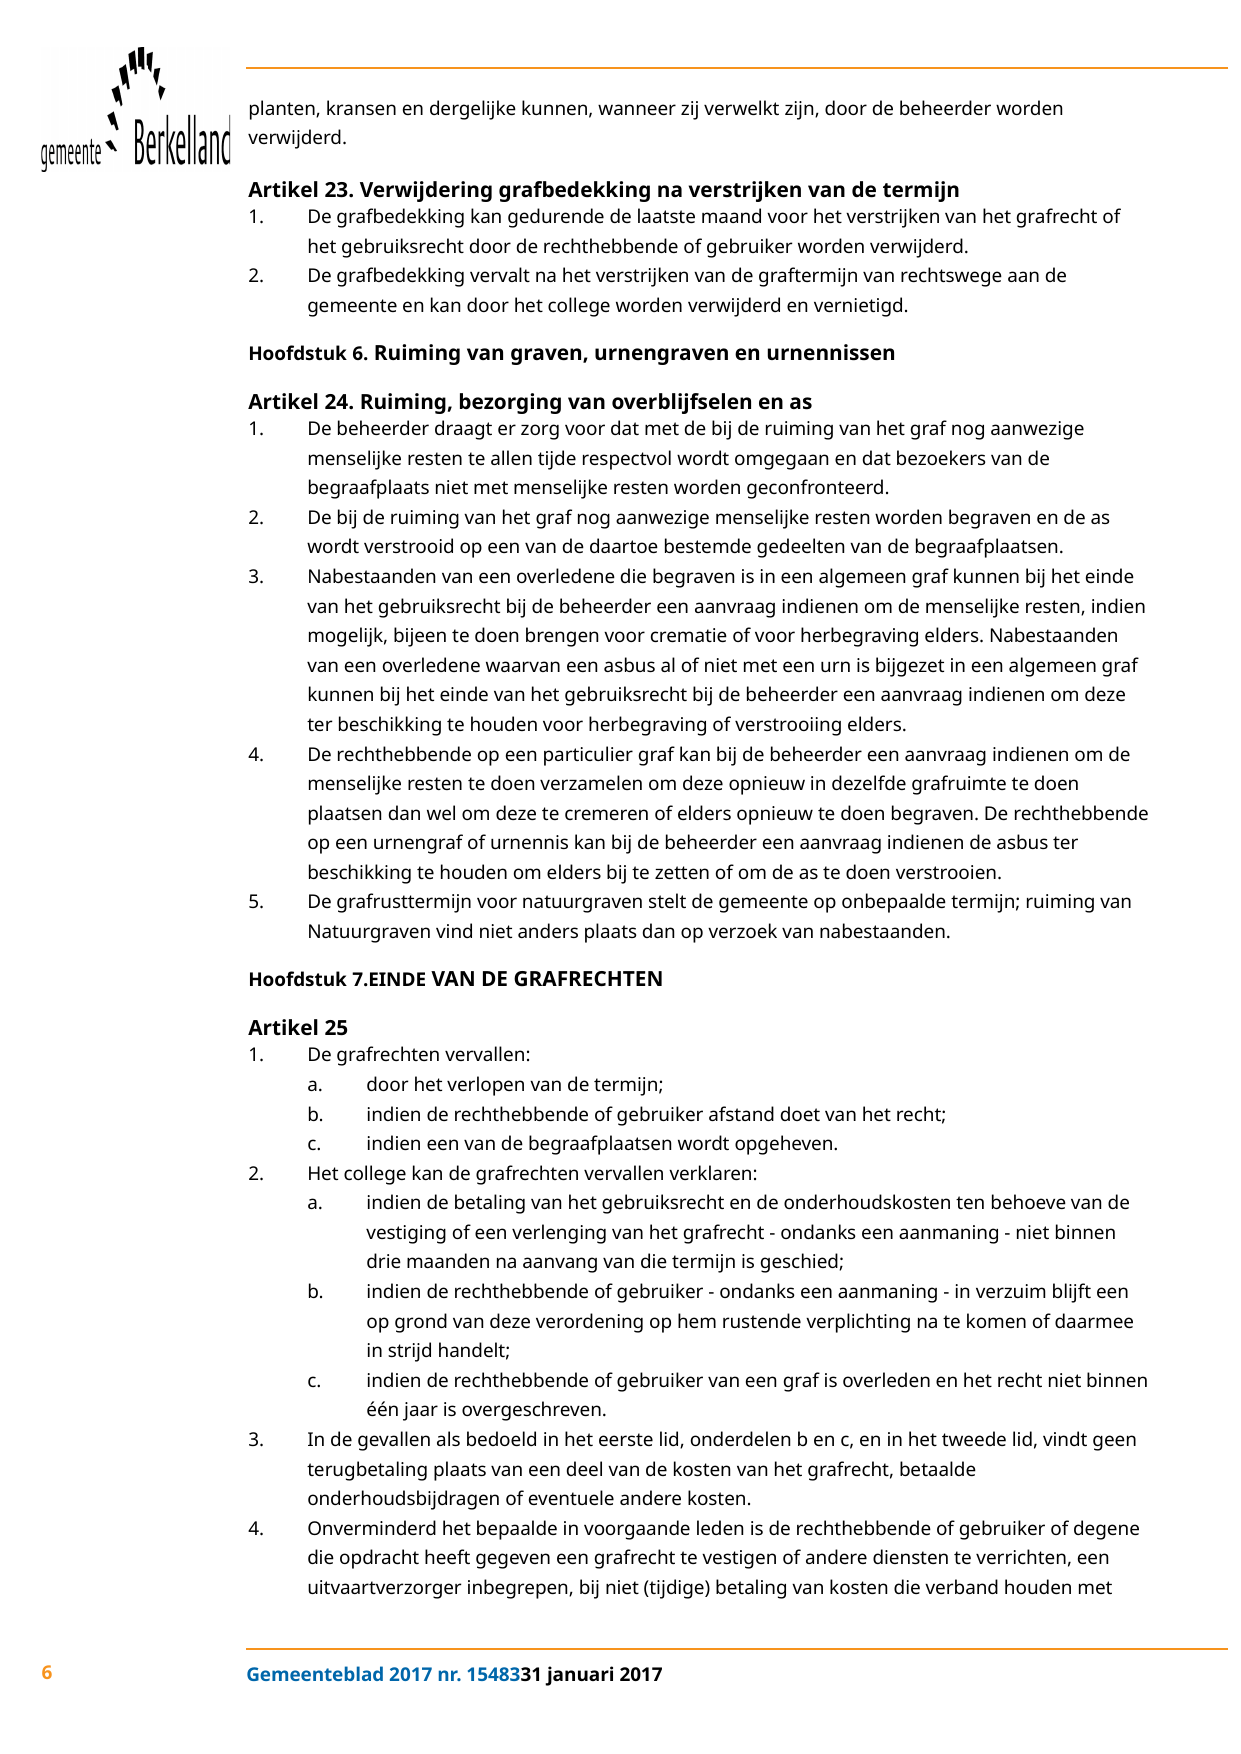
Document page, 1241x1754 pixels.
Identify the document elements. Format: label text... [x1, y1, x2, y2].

list Nabestaanden van een overledene die begraven is in een algemeen graf kunnen bij het einde van het gebruiksrecht bij de beheerder een aanvraag indienen om de menselijke resten, indien mogelijk, bijeen te doen brengen voor crematie of voor herbegraving elders. Nabestaanden van een overledene waarvan een asbus al of niet met een urn is bijgezet in een algemeen graf kunnen bij het einde van het gebruiksrecht bij de beheerder een aanvraag indienen om deze ter beschikking te houden voor herbegraving of verstrooiing elders. [248, 563, 1152, 737]
list indien de rechthebbende of gebruiker van een graf is overleden en het recht niet binnen één jaar is overgeschreven. [307, 1367, 1152, 1422]
list indien een van de begraafplaatsen wordt opgeheven. [307, 1130, 1152, 1156]
list indien de rechthebbende of gebruiker - ondanks een aanmaning - in verzuim blijft een op grond van deze verordening op hem rustende verplichting na te komen of daarmee in strijd handelt; [307, 1278, 1152, 1363]
list indien de betaling van het gebruiksrecht en de onderhoudskosten ten behoeve van de vestiging of een verlenging van het grafrecht - ondanks een aanmaning - niet binnen drie maanden na aanvang van die termijn is geschied; [307, 1189, 1152, 1274]
list Onverminderd het bepaalde in voorgaande leden is de rechthebbende of gebruiker of degene die opdracht heeft gegeven een grafrecht te vestigen of andere diensten te verrichten, een uitvaartverzorger inbegrepen, bij niet (tijdige) betaling van kosten die verband houden met [248, 1515, 1152, 1600]
list De grafrusttermijn voor natuurgraven stelt de gemeente op onbepaalde termijn; ruiming van Natuurgraven vind niet anders plaats dan op verzoek van nabestaanden. [248, 889, 1152, 944]
list De grafbedekking kan gedurende de laatste maand voor het verstrijken van het grafrecht of het gebruiksrecht door de rechthebbende of gebruiker worden verwijderd. [248, 203, 1152, 258]
text Artikel 24. Ruiming, bezorging van overblijfselen en as [248, 387, 1152, 415]
list De grafbedekking vervalt na het verstrijken van de graftermijn van rechtswege aan de gemeente en kan door het college worden verwijderd en vernietigd. [248, 262, 1152, 318]
list De grafrechten vervallen: [248, 1042, 1152, 1067]
list indien de rechthebbende of gebruiker afstand doet van het recht; [307, 1101, 1152, 1126]
text Artikel 25 [248, 1013, 1152, 1042]
list door het verlopen van de termijn; [307, 1071, 1152, 1097]
list De bij de ruiming van het graf nog aanwezige menselijke resten worden begraven en de as wordt verstrooid op een van de daartoe bestemde gedeelten van de begraafplaatsen. [248, 504, 1152, 559]
text planten, kransen en dergelijke kunnen, wanneer zij verwelkt zijn, door de beheerder worden verwijderd. [248, 95, 1152, 150]
list In de gevallen als bedoeld in het eerste lid, onderdelen b en c, en in het tweede lid, vindt geen terugbetaling plaats van een deel van de kosten van het grafrecht, betaalde onderhoudsbijdragen of eventuele andere kosten. [248, 1426, 1152, 1511]
text Artikel 23. Verwijdering grafbedekking na verstrijken van de termijn [248, 175, 1152, 203]
text Hoofdstuk 6. Ruiming van graven, urnengraven en urnennissen [248, 338, 1152, 366]
list De beheerder draagt er zorg voor dat met de bij de ruiming van het graf nog aanwezige menselijke resten te allen tijde respectvol wordt omgegaan en dat bezoekers van de begraafplaats niet met menselijke resten worden geconfronteerd. [248, 415, 1152, 500]
picture [41, 47, 231, 172]
list De rechthebbende op een particulier graf kan bij de beheerder een aanvraag indienen om de menselijke resten te doen verzamelen om deze opnieuw in dezelfde grafruimte te doen plaatsen dan wel om deze te cremeren of elders opnieuw te doen begraven. De rechthebbende op een urnengraf of urnennis kan bij de beheerder een aanvraag indienen de asbus ter beschikking te houden om elders bij te zetten of om de as te doen verstrooien. [248, 741, 1152, 885]
text Hoofdstuk 7.EINDE VAN DE GRAFRECHTEN [248, 964, 1152, 992]
list Het college kan de grafrechten vervallen verklaren: [248, 1160, 1152, 1186]
